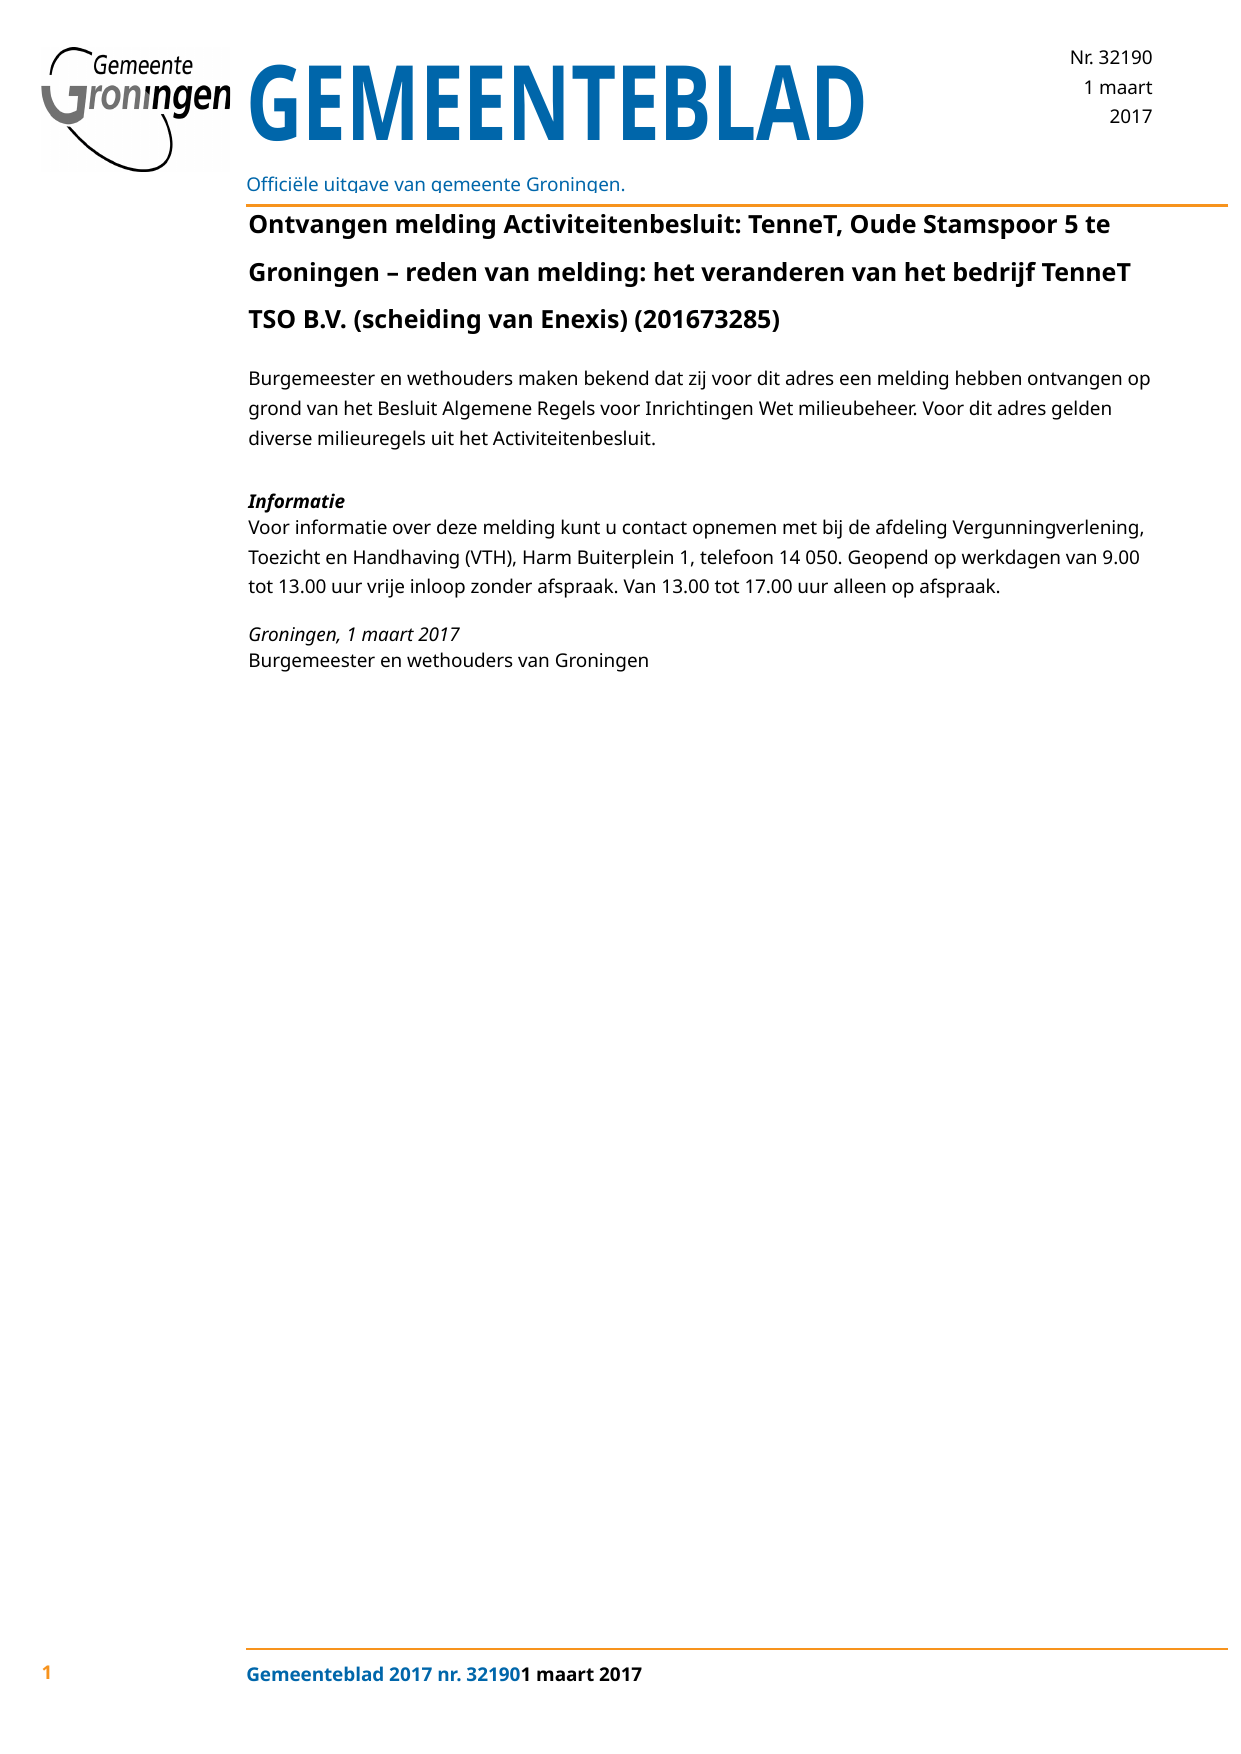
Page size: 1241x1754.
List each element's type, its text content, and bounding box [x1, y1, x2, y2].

text Informatie [248, 489, 1152, 514]
text Groningen, 1 maart 2017 [248, 621, 1152, 647]
text Voor informatie over deze melding kunt u contact opnemen met bij de afdeling Vergunningverlening, Toezicht en Handhaving (VTH), Harm Buiterplein 1, telefoon 14 050. Geopend op werkdagen van 9.00 tot 13.00 uur vrije inloop zonder afspraak. Van 13.00 tot 17.00 uur alleen op afspraak. [248, 514, 1152, 599]
text Burgemeester en wethouders maken bekend dat zij voor dit adres een melding hebben ontvangen op grond van het Besluit Algemene Regels voor Inrichtingen Wet milieubeheer. Voor dit adres gelden diverse milieuregels uit het Activiteitenbesluit. [248, 366, 1152, 450]
text Ontvangen melding Activiteitenbesluit: TenneT, Oude Stamspoor 5 te Groningen – reden van melding: het veranderen van het bedrijf TenneT TSO B.V. (scheiding van Enexis) (201673285) [248, 207, 1152, 336]
picture [41, 47, 231, 172]
text Burgemeester en wethouders van Groningen [248, 647, 1152, 673]
